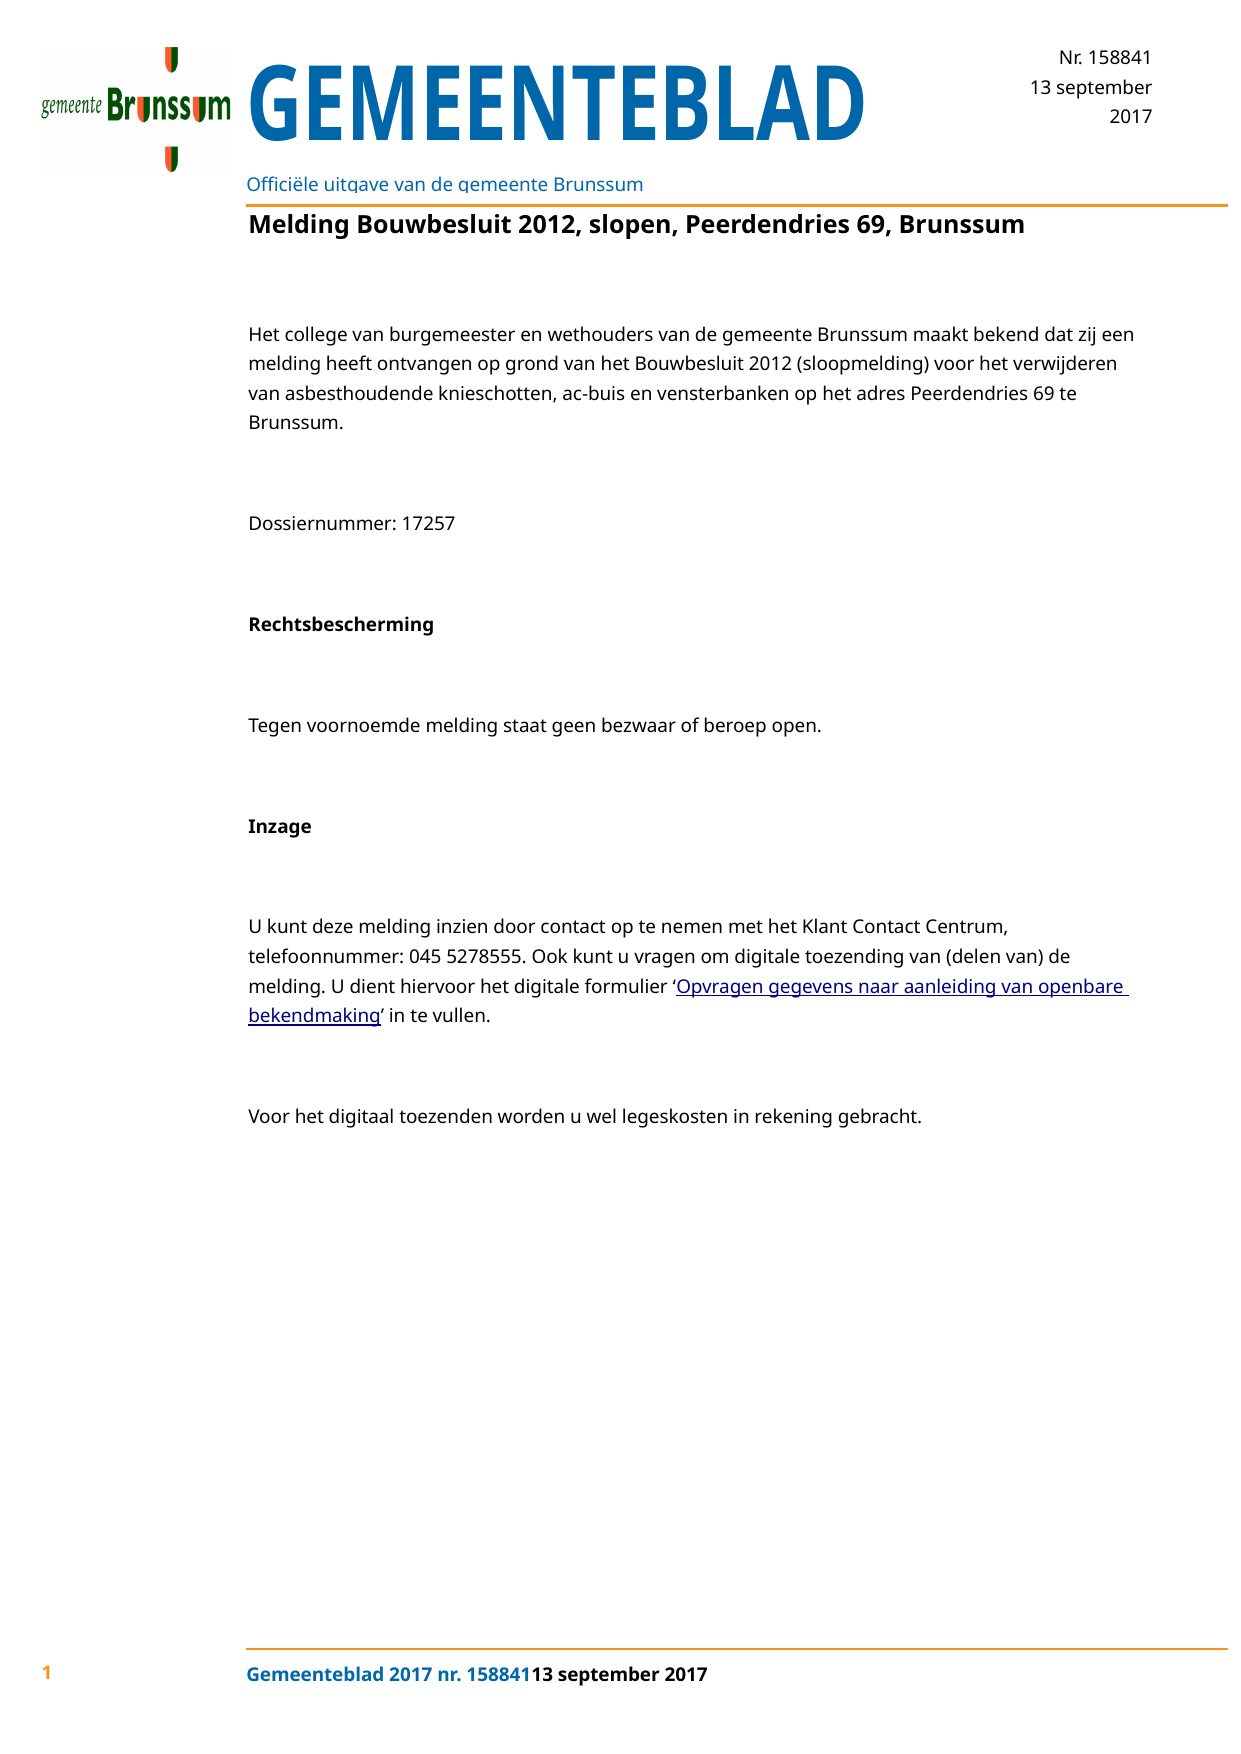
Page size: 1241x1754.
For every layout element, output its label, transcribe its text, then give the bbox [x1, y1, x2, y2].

text Inzage [248, 813, 1152, 838]
text U kunt deze melding inzien door contact op te nemen met het Klant Contact Centrum, telefoonnummer: 045 5278555. Ook kunt u vragen om digitale toezending van (delen van) de melding. U dient hiervoor het digitale formulier ‘Opvragen gegevens naar aanleiding van openbare bekendmaking’ in te vullen. [248, 914, 1152, 1028]
text Voor het digitaal toezenden worden u wel legeskosten in rekening gebracht. [248, 1103, 1152, 1129]
text Melding Bouwbesluit 2012, slopen, Peerdendries 69, Brunssum [248, 207, 1152, 241]
text Rechtsbescherming [248, 611, 1152, 637]
picture [41, 47, 231, 172]
text Dossiernummer: 17257 [248, 510, 1152, 536]
text Tegen voornoemde melding staat geen bezwaar of beroep open. [248, 712, 1152, 738]
text Het college van burgemeester en wethouders van de gemeente Brunssum maakt bekend dat zij een melding heeft ontvangen op grond van het Bouwbesluit 2012 (sloopmelding) voor het verwijderen van asbesthoudende knieschotten, ac-buis en vensterbanken op het adres Peerdendries 69 te Brunssum. [248, 321, 1152, 435]
